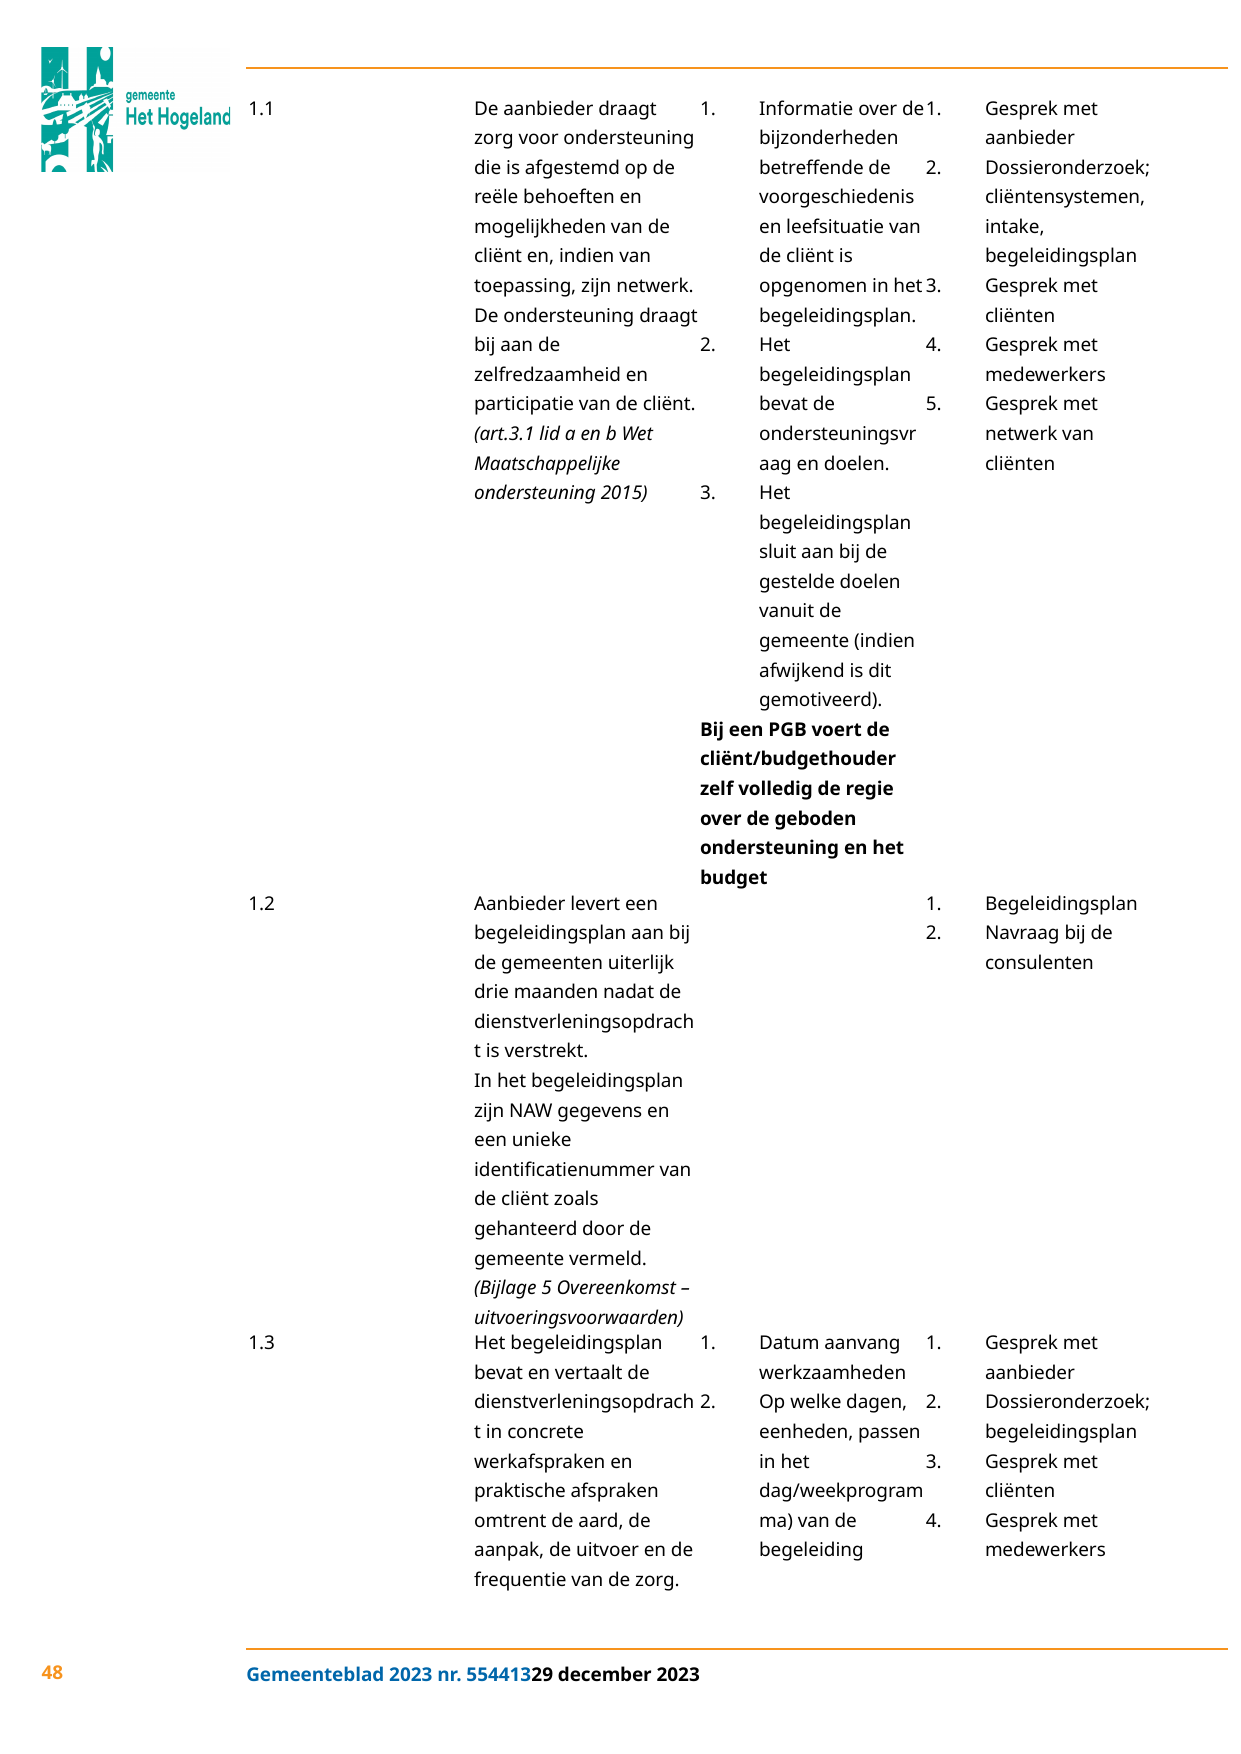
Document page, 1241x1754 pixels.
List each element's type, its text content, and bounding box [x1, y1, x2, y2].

table_cell 1.2 [248, 890, 474, 1329]
table_cell Gesprek met aanbieder Dossieronderzoek; cliëntensystemen, intake, begeleidingsplan Gesprek met cliënten Gesprek met medewerkers Gesprek met netwerk van cliënten [926, 95, 1152, 890]
table_cell 1.3 [248, 1330, 474, 1592]
table_cell Gesprek met aanbieder Dossieronderzoek; begeleidingsplan Gesprek met cliënten Gesprek met medewerkers [926, 1330, 1152, 1592]
table_cell Het begeleidingsplan bevat en vertaalt de dienstverleningsopdracht in concrete werkafspraken en praktische afspraken omtrent de aard, de aanpak, de uitvoer en de frequentie van de zorg. [474, 1330, 700, 1592]
table_cell 1.1 [248, 95, 474, 890]
table_cell Begeleidingsplan Navraag bij de consulenten [926, 890, 1152, 1329]
table_cell Informatie over de bijzonderheden betreffende de voorgeschiedenis en leefsituatie van de cliënt is opgenomen in het begeleidingsplan. Het begeleidingsplan bevat de ondersteuningsvraag en doelen. Het begeleidingsplan sluit aan bij de gestelde doelen vanuit de gemeente (indien afwijkend is dit gemotiveerd). Bij een PGB voert de cliënt/budgethouder zelf volledig de regie over de geboden ondersteuning en het budget [700, 95, 926, 890]
picture [41, 47, 231, 172]
table_cell Datum aanvang werkzaamheden Op welke dagen, eenheden, passen in het dag/weekprogramma) van de begeleiding [700, 1330, 926, 1592]
table_cell De aanbieder draagt zorg voor ondersteuning die is afgestemd op de reële behoeften en mogelijkheden van de cliënt en, indien van toepassing, zijn netwerk. De ondersteuning draagt bij aan de zelfredzaamheid en participatie van de cliënt. (art.3.1 lid a en b Wet Maatschappelijke ondersteuning 2015) [474, 95, 700, 890]
table_cell Aanbieder levert een begeleidingsplan aan bij de gemeenten uiterlijk drie maanden nadat de dienstverleningsopdracht is verstrekt. In het begeleidingsplan zijn NAW gegevens en een unieke identificatienummer van de cliënt zoals gehanteerd door de gemeente vermeld. (Bijlage 5 Overeenkomst – uitvoeringsvoorwaarden) [474, 890, 700, 1329]
table_cell [700, 890, 926, 1329]
